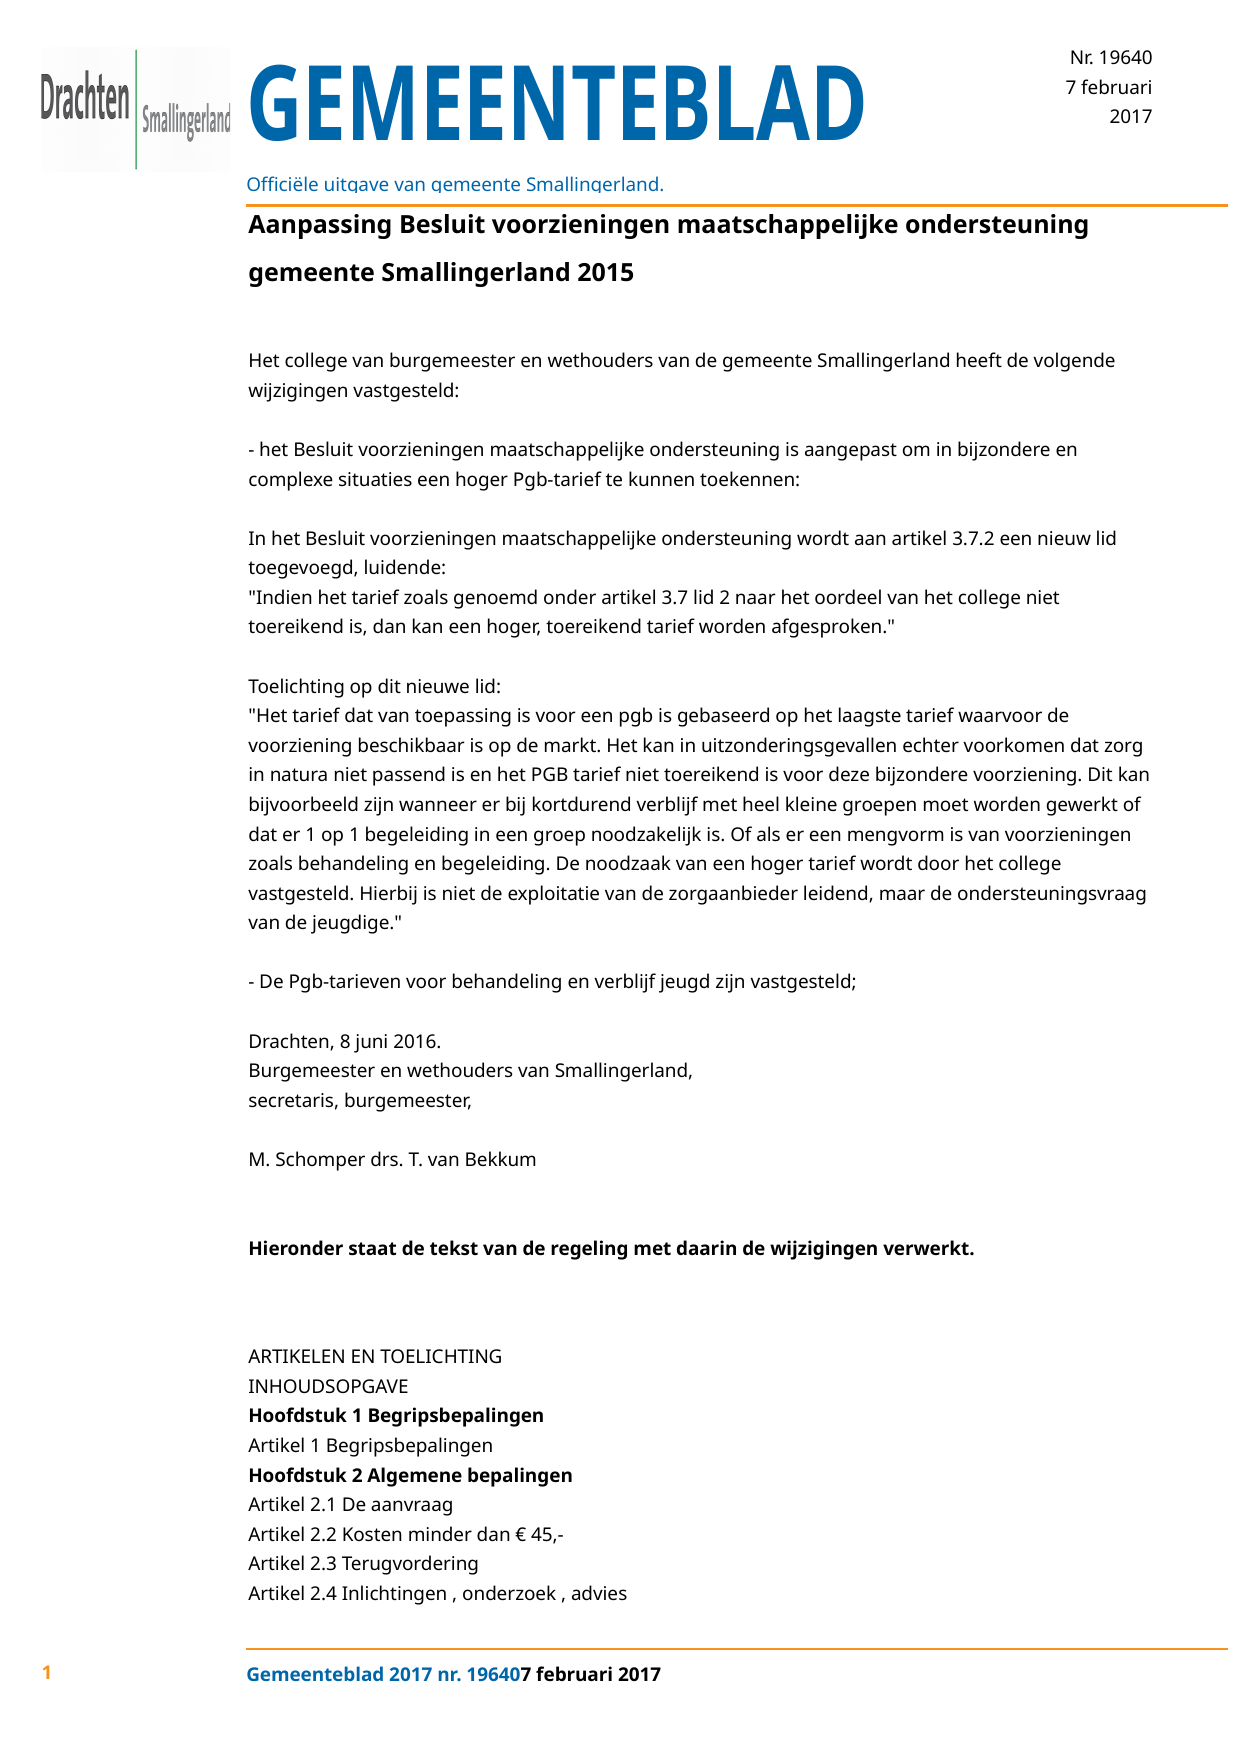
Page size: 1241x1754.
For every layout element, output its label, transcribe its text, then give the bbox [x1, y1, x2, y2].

text Drachten, 8 juni 2016. [248, 1028, 1152, 1054]
text Burgemeester en wethouders van Smallingerland, [248, 1057, 1152, 1083]
text In het Besluit voorzieningen maatschappelijke ondersteuning wordt aan artikel 3.7.2 een nieuw lid toegevoegd, luidende: [248, 525, 1152, 580]
text Artikel 2.4 Inlichtingen , onderzoek , advies [248, 1580, 1152, 1606]
text M. Schomper drs. T. van Bekkum [248, 1146, 1152, 1172]
text Het college van burgemeester en wethouders van de gemeente Smallingerland heeft de volgende wijzigingen vastgesteld: [248, 347, 1152, 403]
text ARTIKELEN EN TOELICHTING [248, 1343, 1152, 1369]
text Artikel 1 Begripsbepalingen [248, 1432, 1152, 1458]
text - het Besluit voorzieningen maatschappelijke ondersteuning is aangepast om in bijzondere en complexe situaties een hoger Pgb-tarief te kunnen toekennen: [248, 436, 1152, 492]
text Toelichting op dit nieuwe lid: [248, 673, 1152, 699]
text "Het tarief dat van toepassing is voor een pgb is gebaseerd op het laagste tarief waarvoor de voorziening beschikbaar is op de markt. Het kan in uitzonderingsgevallen echter voorkomen dat zorg in natura niet passend is en het PGB tarief niet toereikend is voor deze bijzondere voorziening. Dit kan bijvoorbeeld zijn wanneer er bij kortdurend verblijf met heel kleine groepen moet worden gewerkt of dat er 1 op 1 begeleiding in een groep noodzakelijk is. Of als er een mengvorm is van voorzieningen zoals behandeling en begeleiding. De noodzaak van een hoger tarief wordt door het college vastgesteld. Hierbij is niet de exploitatie van de zorgaanbieder leidend, maar de ondersteuningsvraag van de jeugdige." [248, 702, 1152, 935]
text Hoofdstuk 1 Begripsbepalingen [248, 1403, 1152, 1428]
text "Indien het tarief zoals genoemd onder artikel 3.7 lid 2 naar het oordeel van het college niet toereikend is, dan kan een hoger, toereikend tarief worden afgesproken." [248, 584, 1152, 639]
text INHOUDSOPGAVE [248, 1373, 1152, 1399]
text secretaris, burgemeester, [248, 1087, 1152, 1113]
text Artikel 2.3 Terugvordering [248, 1551, 1152, 1576]
text Aanpassing Besluit voorzieningen maatschappelijke ondersteuning gemeente Smallingerland 2015 [248, 207, 1152, 288]
text Hoofdstuk 2 Algemene bepalingen [248, 1462, 1152, 1487]
text Hieronder staat de tekst van de regeling met daarin de wijzigingen verwerkt. [248, 1235, 1152, 1261]
picture [41, 47, 231, 172]
text Artikel 2.2 Kosten minder dan € 45,- [248, 1521, 1152, 1547]
text - De Pgb-tarieven voor behandeling en verblijf jeugd zijn vastgesteld; [248, 969, 1152, 994]
text Artikel 2.1 De aanvraag [248, 1491, 1152, 1517]
